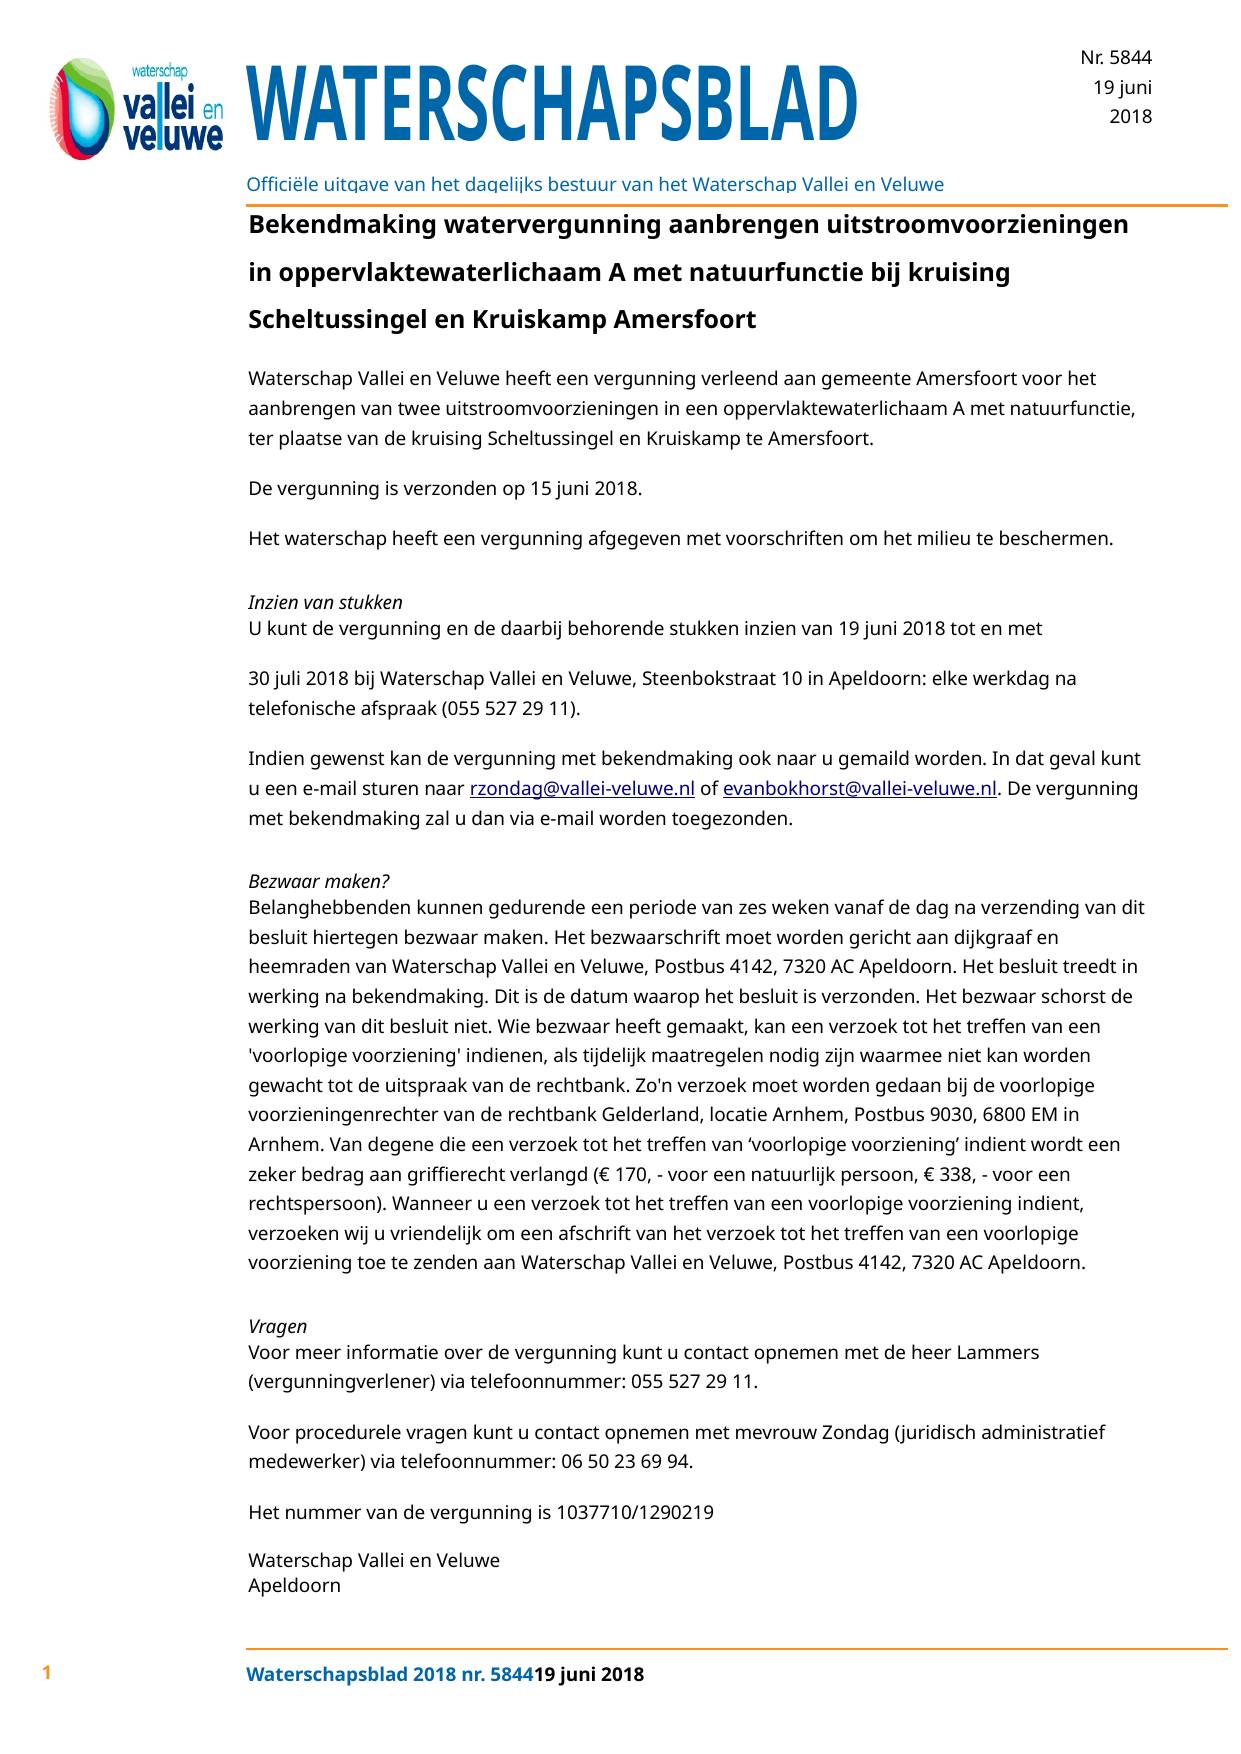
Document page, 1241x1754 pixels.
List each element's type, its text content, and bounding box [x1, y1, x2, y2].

text De vergunning is verzonden op 15 juni 2018. [248, 475, 1152, 501]
text Apeldoorn [248, 1573, 1152, 1598]
text 30 juli 2018 bij Waterschap Vallei en Veluwe, Steenbokstraat 10 in Apeldoorn: elke werkdag na telefonische afspraak (055 527 29 11). [248, 666, 1152, 721]
text Belanghebbenden kunnen gedurende een periode van zes weken vanaf de dag na verzending van dit besluit hiertegen bezwaar maken. Het bezwaarschrift moet worden gericht aan dijkgraaf en heemraden van Waterschap Vallei en Veluwe, Postbus 4142, 7320 AC Apeldoorn. Het besluit treedt in werking na bekendmaking. Dit is de datum waarop het besluit is verzonden. Het bezwaar schorst de werking van dit besluit niet. Wie bezwaar heeft gemaakt, kan een verzoek tot het treffen van een 'voorlopige voorziening' indienen, als tijdelijk maatregelen nodig zijn waarmee niet kan worden gewacht tot de uitspraak van de rechtbank. Zo'n verzoek moet worden gedaan bij de voorlopige voorzieningenrechter van de rechtbank Gelderland, locatie Arnhem, Postbus 9030, 6800 EM in Arnhem. Van degene die een verzoek tot het treffen van ‘voorlopige voorziening’ indient wordt een zeker bedrag aan griffierecht verlangd (€ 170, - voor een natuurlijk persoon, € 338, - voor een rechtspersoon). Wanneer u een verzoek tot het treffen van een voorlopige voorziening indient, verzoeken wij u vriendelijk om een afschrift van het verzoek tot het treffen van een voorlopige voorziening toe te zenden aan Waterschap Vallei en Veluwe, Postbus 4142, 7320 AC Apeldoorn. [248, 894, 1152, 1275]
text U kunt de vergunning en de daarbij behorende stukken inzien van 19 juni 2018 tot en met [248, 615, 1152, 641]
picture [41, 47, 231, 172]
text Waterschap Vallei en Veluwe [248, 1547, 1152, 1573]
text Voor procedurele vragen kunt u contact opnemen met mevrouw Zondag (juridisch administratief medewerker) via telefoonnummer: 06 50 23 69 94. [248, 1419, 1152, 1474]
text Bekendmaking watervergunning aanbrengen uitstroomvoorzieningen in oppervlaktewaterlichaam A met natuurfunctie bij kruising Scheltussingel en Kruiskamp Amersfoort [248, 207, 1152, 336]
text Voor meer informatie over de vergunning kunt u contact opnemen met de heer Lammers (vergunningverlener) via telefoonnummer: 055 527 29 11. [248, 1339, 1152, 1394]
text Waterschap Vallei en Veluwe heeft een vergunning verleend aan gemeente Amersfoort voor het aanbrengen van twee uitstroomvoorzieningen in een oppervlaktewaterlichaam A met natuurfunctie, ter plaatse van de kruising Scheltussingel en Kruiskamp te Amersfoort. [248, 366, 1152, 450]
text Inzien van stukken [248, 589, 1152, 615]
text Indien gewenst kan de vergunning met bekendmaking ook naar u gemaild worden. In dat geval kunt u een e-mail sturen naar rzondag@vallei-veluwe.nl of evanbokhorst@vallei-veluwe.nl. De vergunning met bekendmaking zal u dan via e-mail worden toegezonden. [248, 746, 1152, 831]
text Het waterschap heeft een vergunning afgegeven met voorschriften om het milieu te beschermen. [248, 526, 1152, 551]
text Vragen [248, 1313, 1152, 1339]
text Bezwaar maken? [248, 869, 1152, 894]
text Het nummer van de vergunning is 1037710/1290219 [248, 1499, 1152, 1525]
